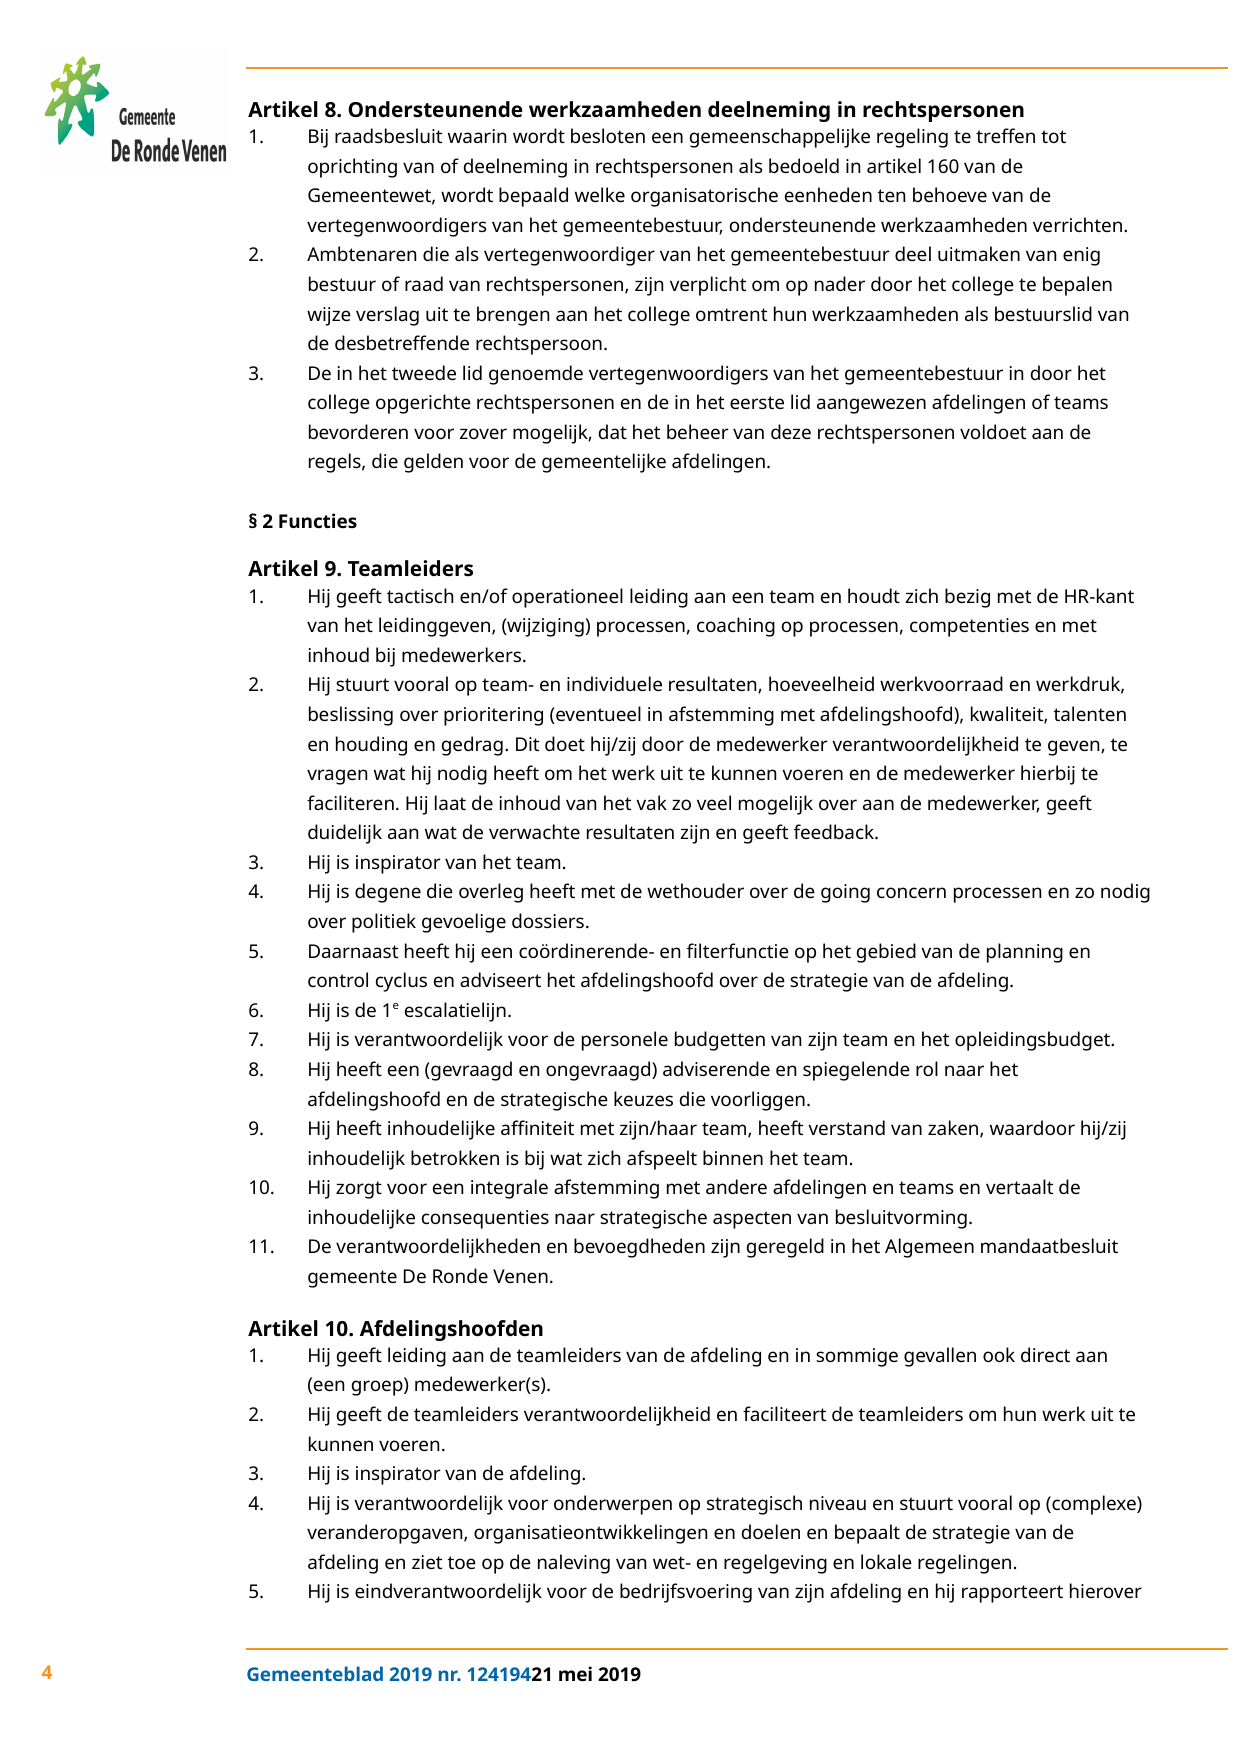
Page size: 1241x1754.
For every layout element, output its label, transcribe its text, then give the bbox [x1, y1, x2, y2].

list Hij geeft tactisch en/of operationeel leiding aan een team en houdt zich bezig met de HR-kant van het leidinggeven, (wijziging) processen, coaching op processen, competenties en met inhoud bij medewerkers. [248, 583, 1152, 668]
list Hij geeft leiding aan de teamleiders van de afdeling en in sommige gevallen ook direct aan (een groep) medewerker(s). [248, 1342, 1152, 1397]
text Artikel 8. Ondersteunende werkzaamheden deelneming in rechtspersonen [248, 95, 1152, 123]
list De verantwoordelijkheden en bevoegdheden zijn geregeld in het Algemeen mandaatbesluit gemeente De Ronde Venen. [248, 1234, 1152, 1289]
list Hij heeft inhoudelijke affiniteit met zijn/haar team, heeft verstand van zaken, waardoor hij/zij inhoudelijk betrokken is bij wat zich afspeelt binnen het team. [248, 1115, 1152, 1171]
list Hij is degene die overleg heeft met de wethouder over de going concern processen en zo nodig over politiek gevoelige dossiers. [248, 879, 1152, 934]
list Hij is eindverantwoordelijk voor de bedrijfsvoering van zijn afdeling en hij rapporteert hierover [248, 1579, 1152, 1604]
text § 2 Functies [248, 508, 1152, 533]
list Bij raadsbesluit waarin wordt besloten een gemeenschappelijke regeling te treffen tot oprichting van of deelneming in rechtspersonen als bedoeld in artikel 160 van de Gemeentewet, wordt bepaald welke organisatorische eenheden ten behoeve van de vertegenwoordigers van het gemeentebestuur, ondersteunende werkzaamheden verrichten. [248, 123, 1152, 238]
list Ambtenaren die als vertegenwoordiger van het gemeentebestuur deel uitmaken van enig bestuur of raad van rechtspersonen, zijn verplicht om op nader door het college te bepalen wijze verslag uit te brengen aan het college omtrent hun werkzaamheden als bestuurslid van de desbetreffende rechtspersoon. [248, 242, 1152, 356]
list Hij is verantwoordelijk voor onderwerpen op strategisch niveau en stuurt vooral op (complexe) veranderopgaven, organisatieontwikkelingen en doelen en bepaalt de strategie van de afdeling en ziet toe op de naleving van wet- en regelgeving en lokale regelingen. [248, 1490, 1152, 1575]
list Hij is inspirator van de afdeling. [248, 1460, 1152, 1486]
list Hij zorgt voor een integrale afstemming met andere afdelingen en teams en vertaalt de inhoudelijke consequenties naar strategische aspecten van besluitvorming. [248, 1174, 1152, 1230]
picture [41, 47, 231, 172]
list De in het tweede lid genoemde vertegenwoordigers van het gemeentebestuur in door het college opgerichte rechtspersonen en de in het eerste lid aangewezen afdelingen of teams bevorderen voor zover mogelijk, dat het beheer van deze rechtspersonen voldoet aan de regels, die gelden voor de gemeentelijke afdelingen. [248, 360, 1152, 474]
list Daarnaast heeft hij een coördinerende- en filterfunctie op het gebied van de planning en control cyclus en adviseert het afdelingshoofd over de strategie van de afdeling. [248, 938, 1152, 993]
list Hij stuurt vooral op team- en individuele resultaten, hoeveelheid werkvoorraad en werkdruk, beslissing over prioritering (eventueel in afstemming met afdelingshoofd), kwaliteit, talenten en houding en gedrag. Dit doet hij/zij door de medewerker verantwoordelijkheid te geven, te vragen wat hij nodig heeft om het werk uit te kunnen voeren en de medewerker hierbij te faciliteren. Hij laat de inhoud van het vak zo veel mogelijk over aan de medewerker, geeft duidelijk aan wat de verwachte resultaten zijn en geeft feedback. [248, 672, 1152, 845]
list Hij geeft de teamleiders verantwoordelijkheid en faciliteert de teamleiders om hun werk uit te kunnen voeren. [248, 1401, 1152, 1457]
text Artikel 9. Teamleiders [248, 554, 1152, 583]
text Artikel 10. Afdelingshoofden [248, 1314, 1152, 1342]
list Hij heeft een (gevraagd en ongevraagd) adviserende en spiegelende rol naar het afdelingshoofd en de strategische keuzes die voorliggen. [248, 1056, 1152, 1111]
list Hij is de 1e escalatielijn. [248, 997, 1152, 1023]
list Hij is verantwoordelijk voor de personele budgetten van zijn team en het opleidingsbudget. [248, 1027, 1152, 1052]
list Hij is inspirator van het team. [248, 849, 1152, 875]
